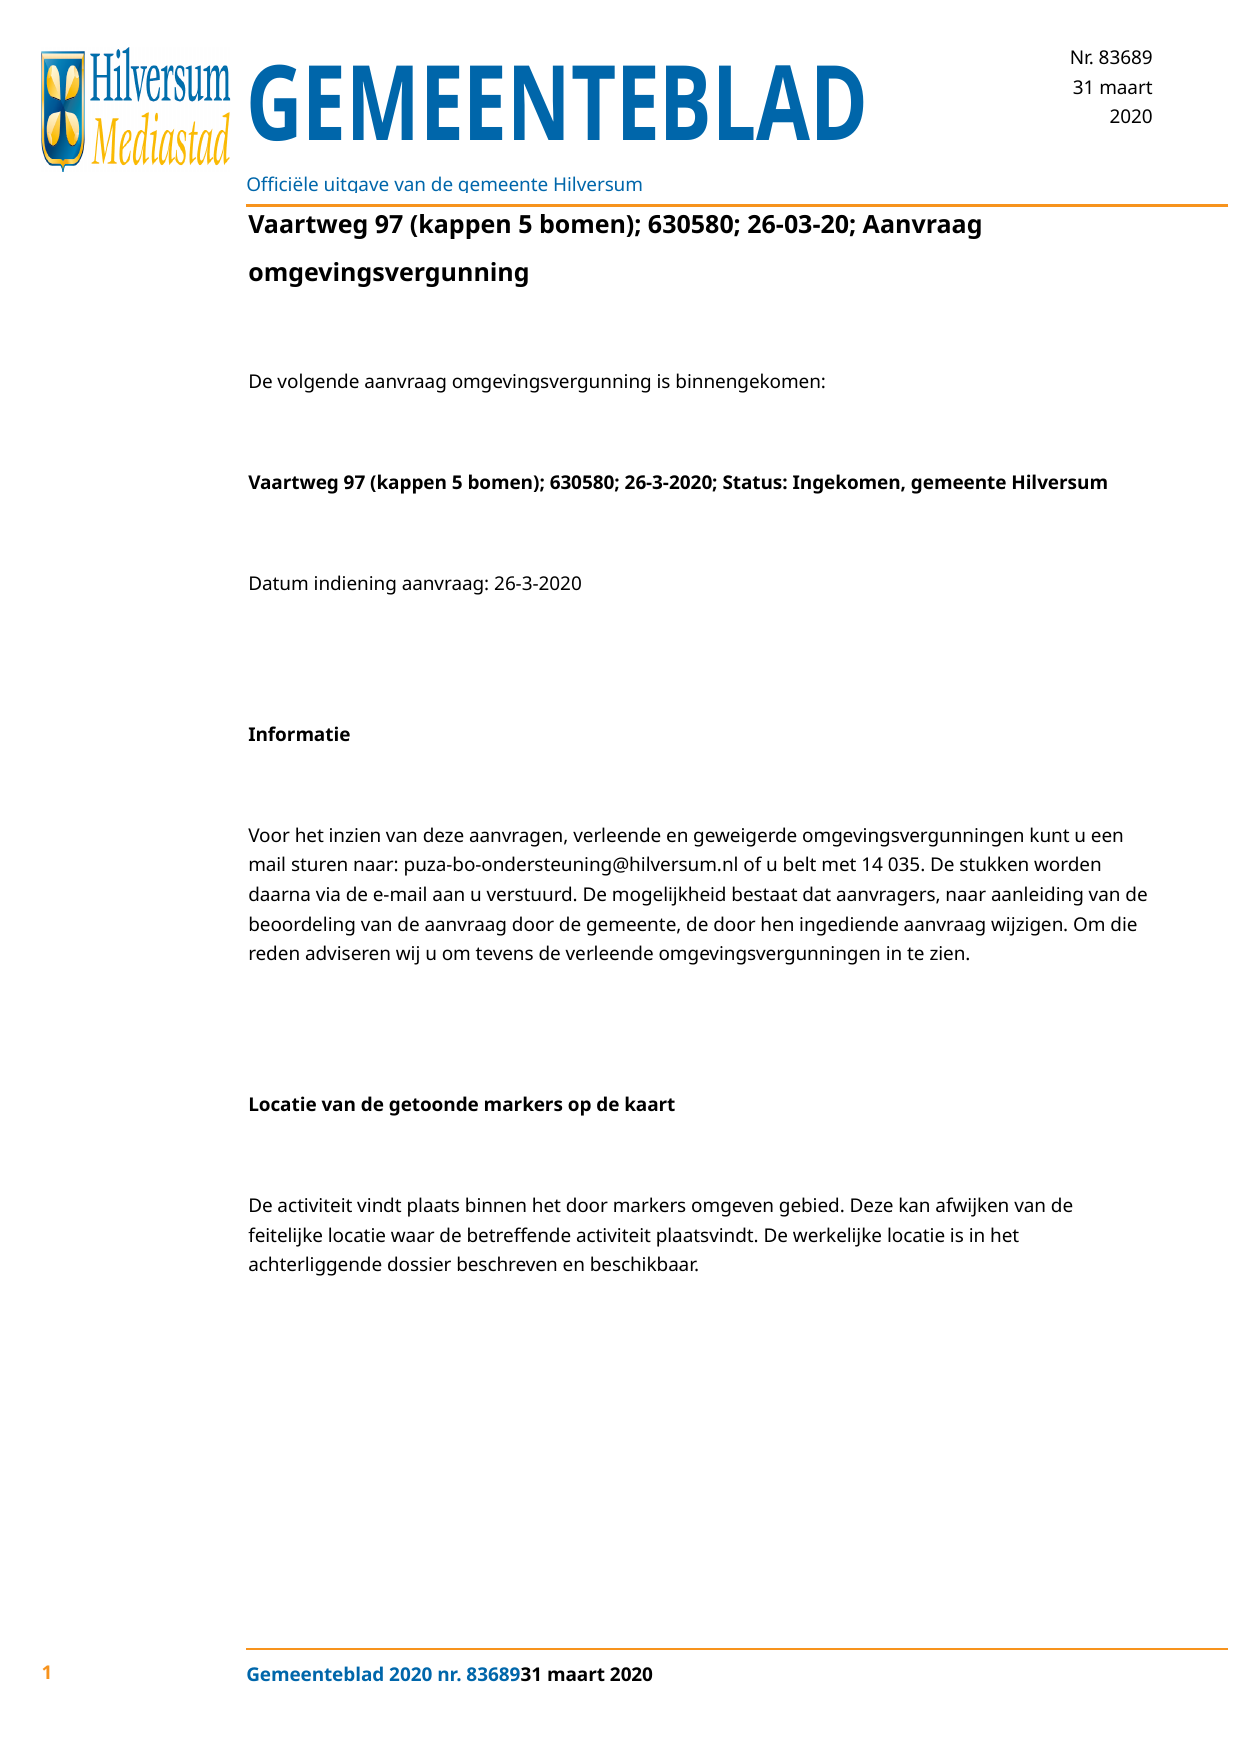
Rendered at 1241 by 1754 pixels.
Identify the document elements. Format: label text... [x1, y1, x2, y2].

text Vaartweg 97 (kappen 5 bomen); 630580; 26-03-20; Aanvraag omgevingsvergunning [248, 207, 1152, 288]
text Vaartweg 97 (kappen 5 bomen); 630580; 26-3-2020; Status: Ingekomen, gemeente Hilversum [248, 469, 1152, 495]
text De activiteit vindt plaats binnen het door markers omgeven gebied. Deze kan afwijken van de feitelijke locatie waar de betreffende activiteit plaatsvindt. De werkelijke locatie is in het achterliggende dossier beschreven en beschikbaar. [248, 1192, 1152, 1277]
text Informatie [248, 721, 1152, 747]
text Datum indiening aanvraag: 26-3-2020 [248, 570, 1152, 596]
text De volgende aanvraag omgevingsvergunning is binnengekomen: [248, 368, 1152, 394]
picture [41, 47, 231, 172]
text Locatie van de getoonde markers op de kaart [248, 1092, 1152, 1117]
text Voor het inzien van deze aanvragen, verleende en geweigerde omgevingsvergunningen kunt u een mail sturen naar: puza-bo-ondersteuning@hilversum.nl of u belt met 14 035. De stukken worden daarna via de e-mail aan u verstuurd. De mogelijkheid bestaat dat aanvragers, naar aanleiding van de beoordeling van de aanvraag door de gemeente, de door hen ingediende aanvraag wijzigen. Om die reden adviseren wij u om tevens de verleende omgevingsvergunningen in te zien. [248, 822, 1152, 966]
